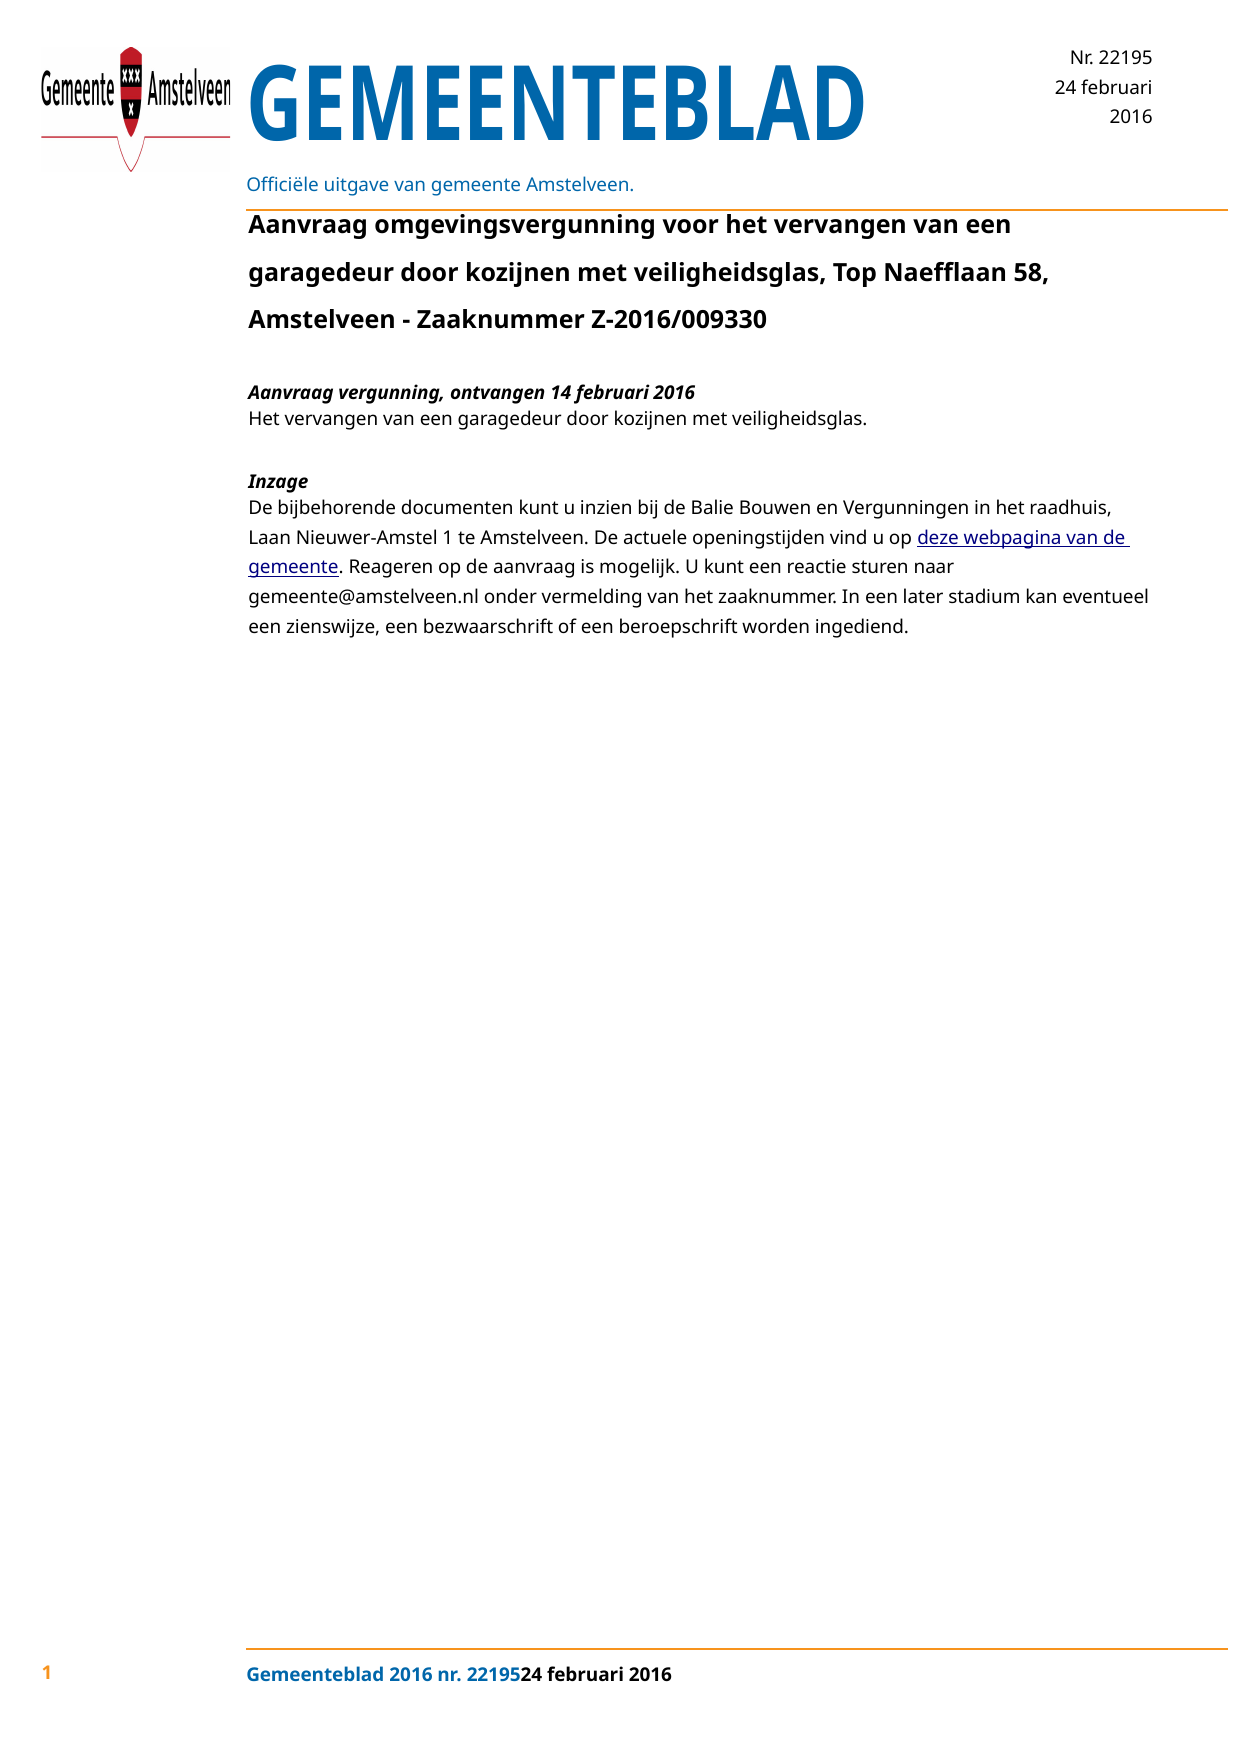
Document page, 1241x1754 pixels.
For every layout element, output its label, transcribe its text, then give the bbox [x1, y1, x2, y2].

picture [41, 47, 231, 172]
text De bijbehorende documenten kunt u inzien bij de Balie Bouwen en Vergunningen in het raadhuis, Laan Nieuwer-Amstel 1 te Amstelveen. De actuele openingstijden vind u op deze webpagina van de gemeente. Reageren op de aanvraag is mogelijk. U kunt een reactie sturen naar gemeente@amstelveen.nl onder vermelding van het zaaknummer. In een later stadium kan eventueel een zienswijze, een bezwaarschrift of een beroepschrift worden ingediend. [248, 494, 1152, 638]
text Aanvraag vergunning, ontvangen 14 februari 2016 [248, 379, 1152, 405]
text Aanvraag omgevingsvergunning voor het vervangen van een garagedeur door kozijnen met veiligheidsglas, Top Naefflaan 58, Amstelveen - Zaaknummer Z-2016/009330 [248, 211, 1152, 336]
text Het vervangen van een garagedeur door kozijnen met veiligheidsglas. [248, 405, 1152, 431]
text Inzage [248, 469, 1152, 494]
